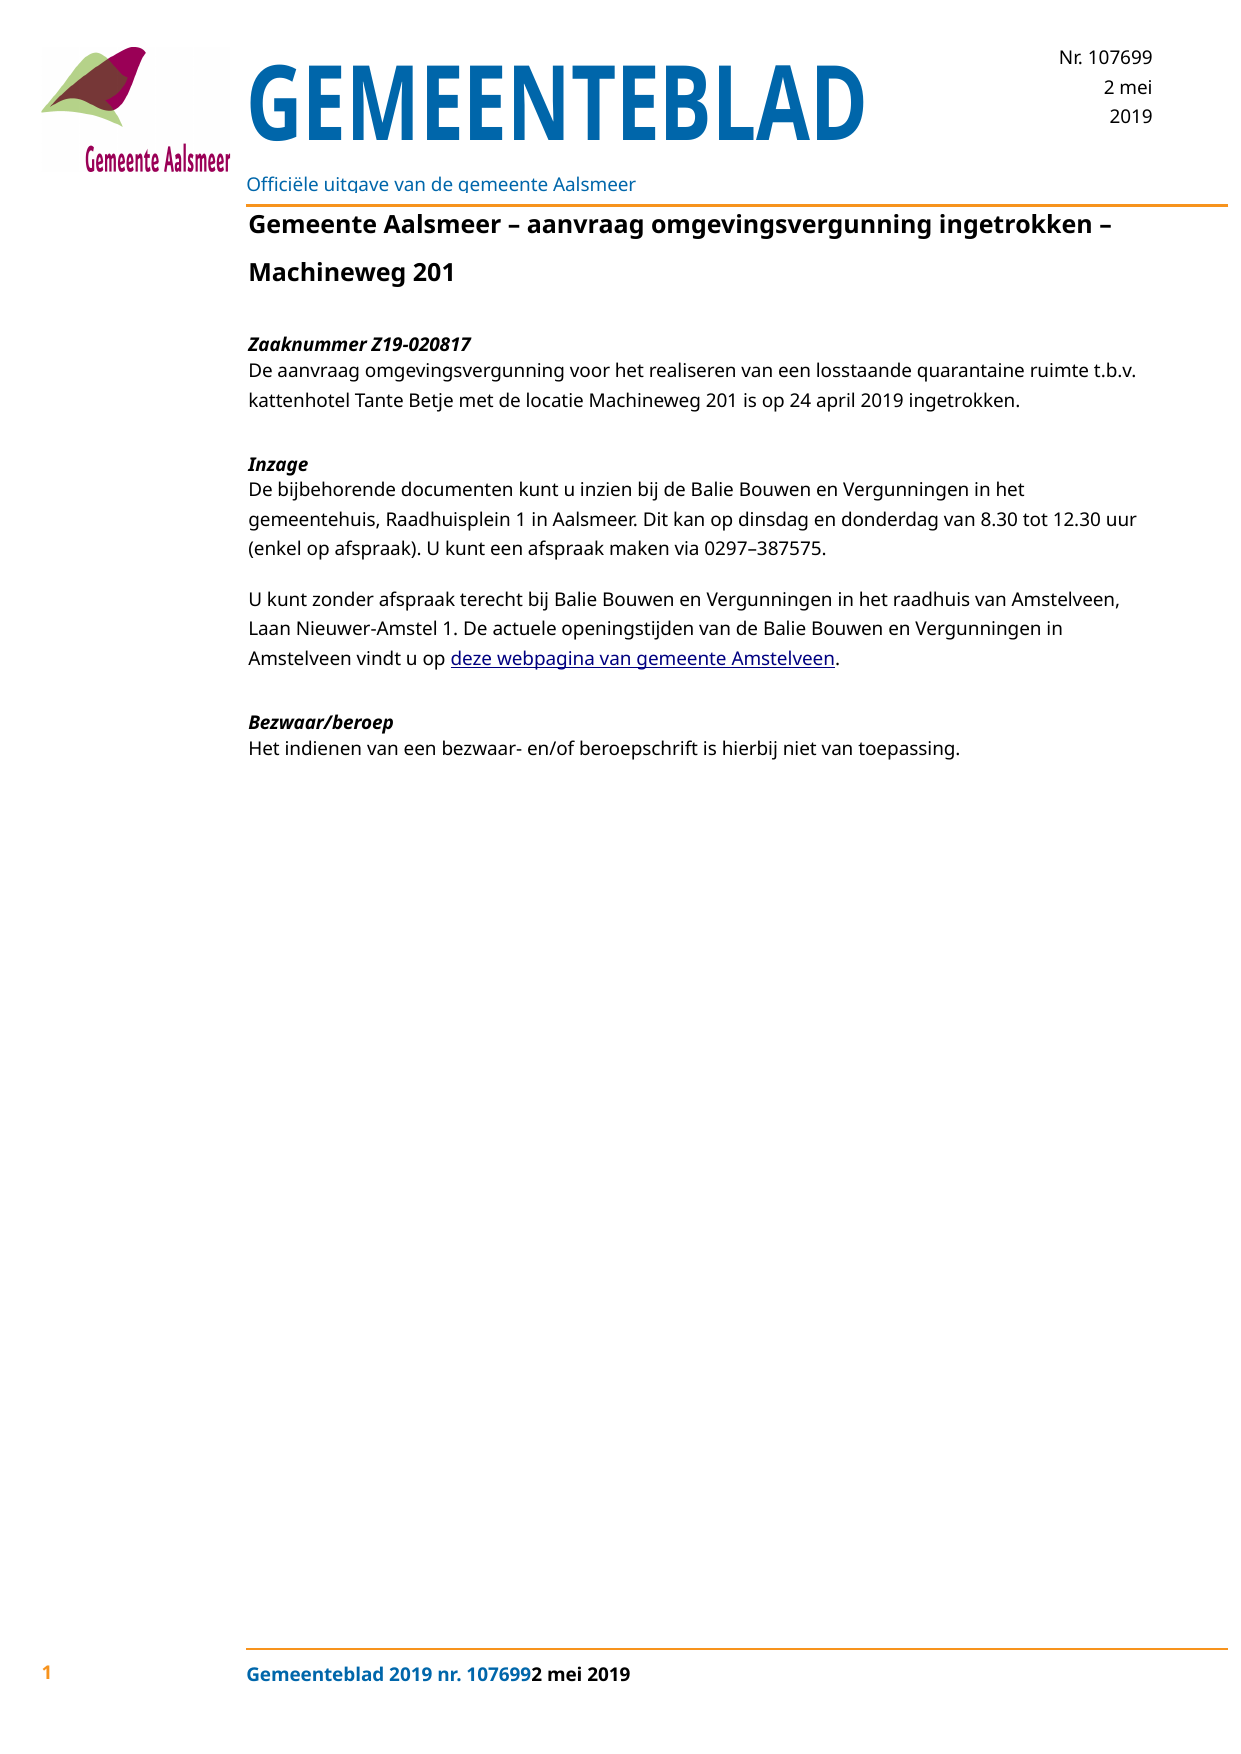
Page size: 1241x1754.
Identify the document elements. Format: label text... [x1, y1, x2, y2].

text Gemeente Aalsmeer – aanvraag omgevingsvergunning ingetrokken – Machineweg 201 [248, 207, 1152, 288]
text U kunt zonder afspraak terecht bij Balie Bouwen en Vergunningen in het raadhuis van Amstelveen, Laan Nieuwer-Amstel 1. De actuele openingstijden van de Balie Bouwen en Vergunningen in Amstelveen vindt u op deze webpagina van gemeente Amstelveen. [248, 586, 1152, 671]
picture [41, 47, 231, 172]
text Het indienen van een bezwaar- en/of beroepschrift is hierbij niet van toepassing. [248, 735, 1152, 761]
text Inzage [248, 451, 1152, 476]
text Zaaknummer Z19-020817 [248, 331, 1152, 357]
text De bijbehorende documenten kunt u inzien bij de Balie Bouwen en Vergunningen in het gemeentehuis, Raadhuisplein 1 in Aalsmeer. Dit kan op dinsdag en donderdag van 8.30 tot 12.30 uur (enkel op afspraak). U kunt een afspraak maken via 0297–387575. [248, 476, 1152, 561]
text Bezwaar/beroep [248, 709, 1152, 735]
text De aanvraag omgevingsvergunning voor het realiseren van een losstaande quarantaine ruimte t.b.v. kattenhotel Tante Betje met de locatie Machineweg 201 is op 24 april 2019 ingetrokken. [248, 357, 1152, 412]
